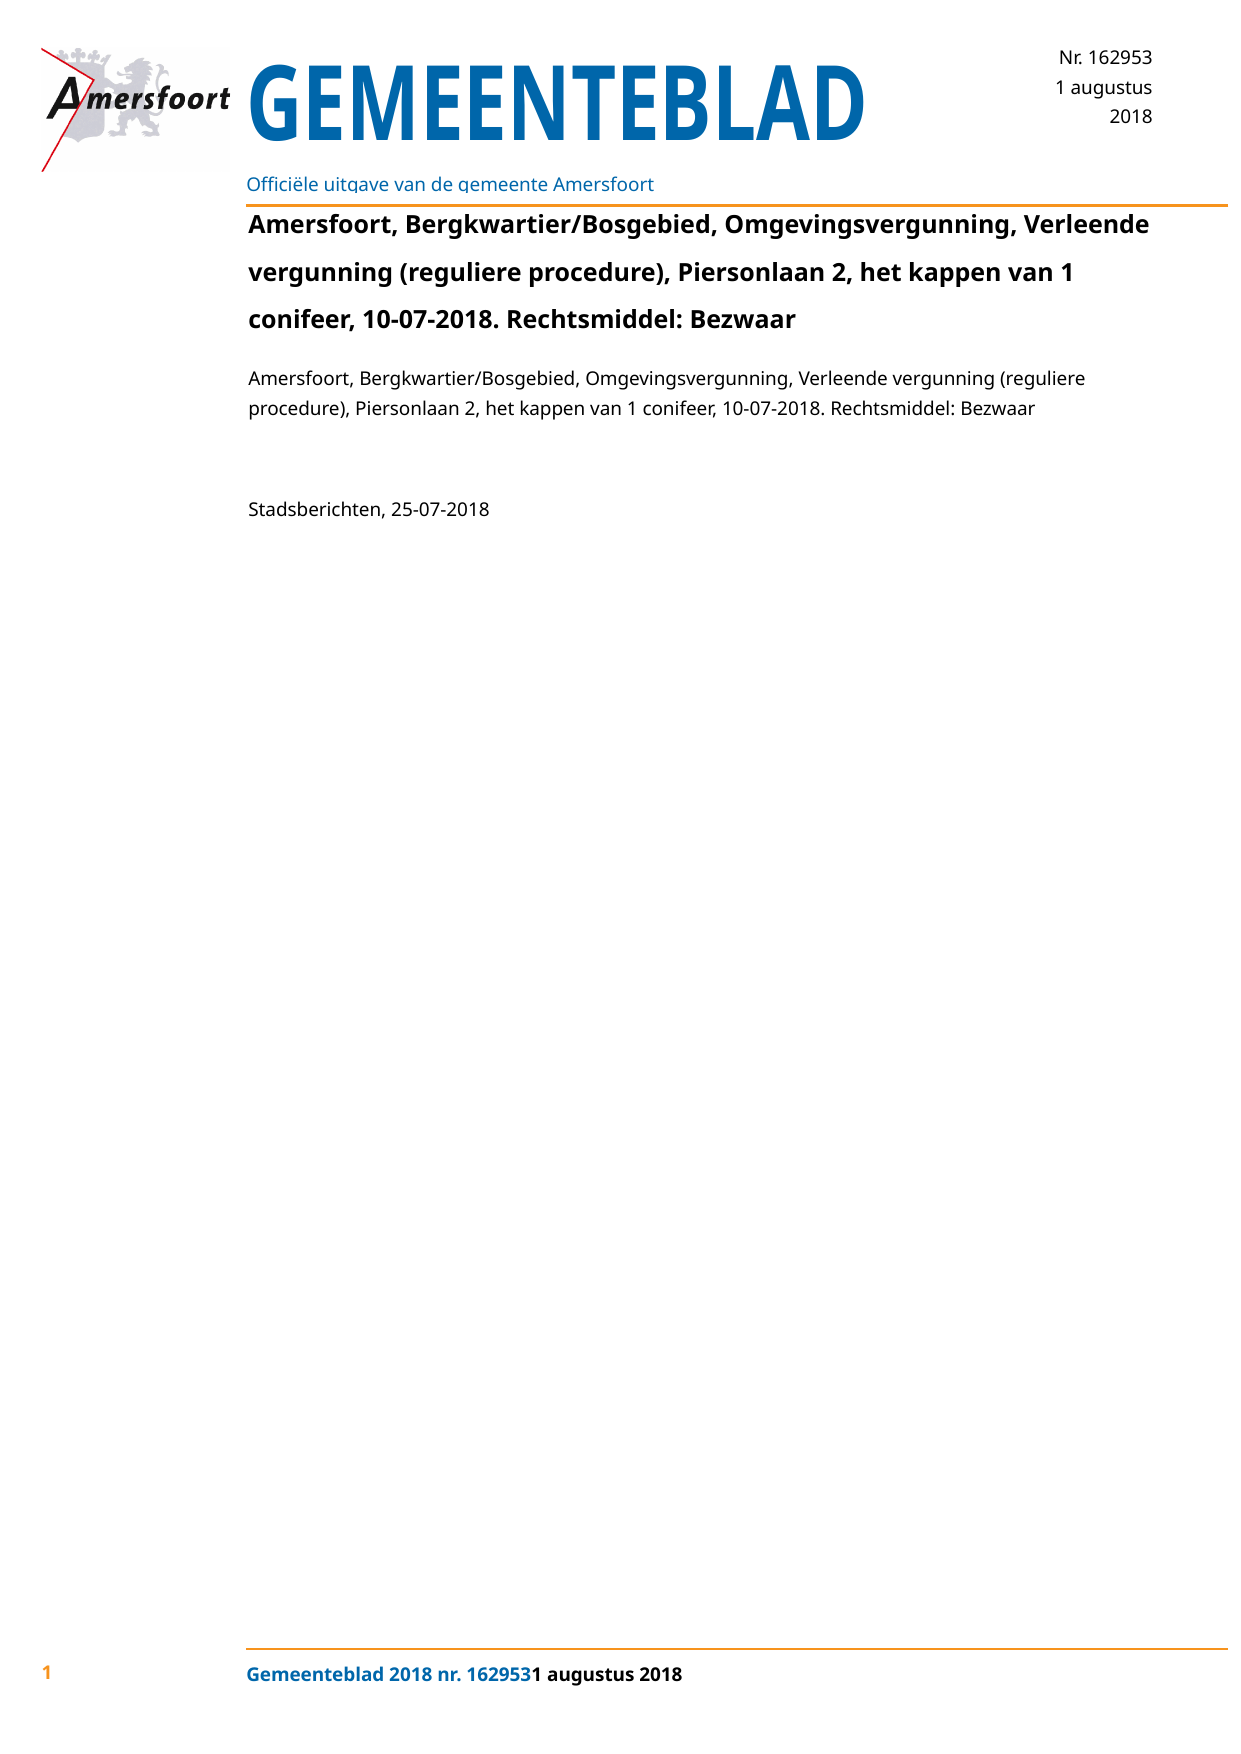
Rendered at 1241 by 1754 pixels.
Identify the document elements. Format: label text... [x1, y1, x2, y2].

text Amersfoort, Bergkwartier/Bosgebied, Omgevingsvergunning, Verleende vergunning (reguliere procedure), Piersonlaan 2, het kappen van 1 conifeer, 10-07-2018. Rechtsmiddel: Bezwaar [248, 207, 1152, 336]
text Amersfoort, Bergkwartier/Bosgebied, Omgevingsvergunning, Verleende vergunning (reguliere procedure), Piersonlaan 2, het kappen van 1 conifeer, 10-07-2018. Rechtsmiddel: Bezwaar [248, 366, 1152, 421]
text Stadsberichten, 25-07-2018 [248, 496, 1152, 522]
picture [41, 47, 231, 172]
